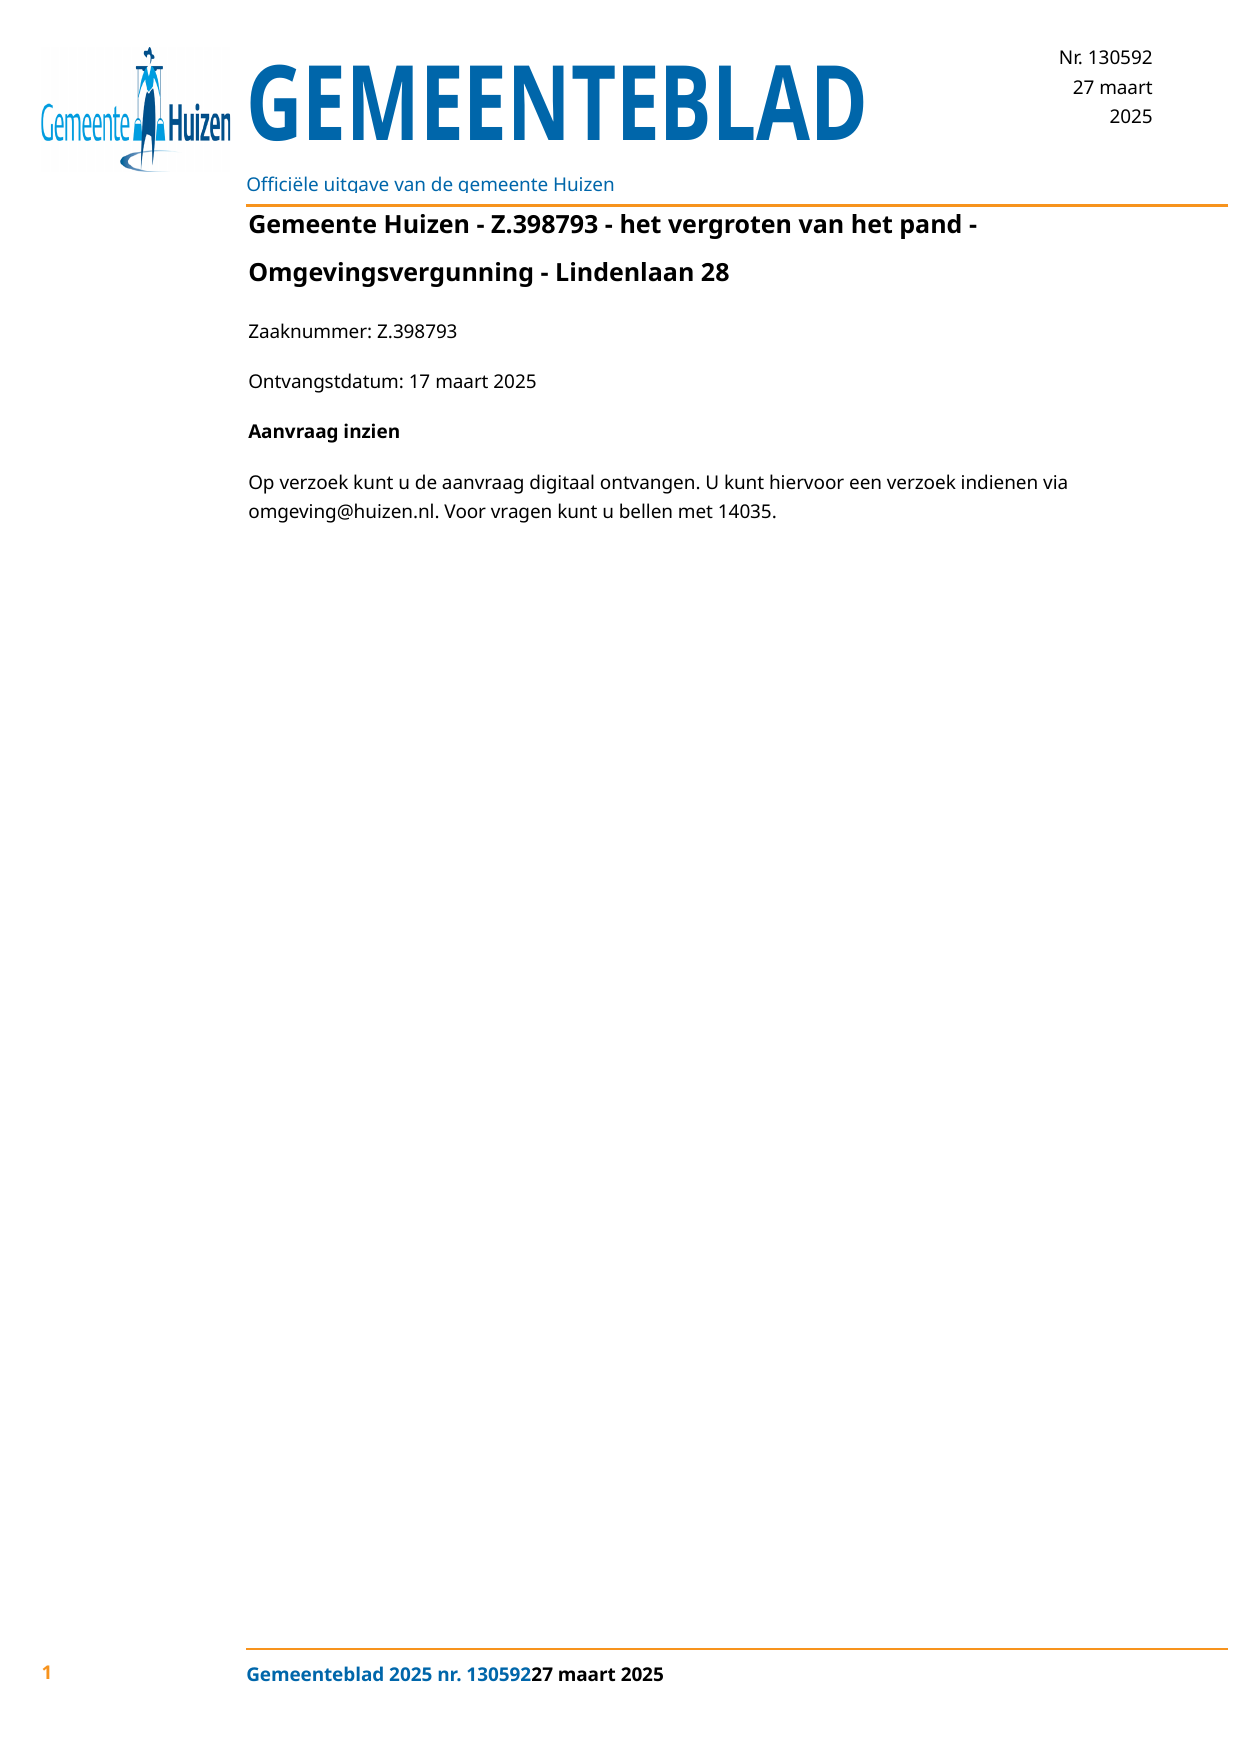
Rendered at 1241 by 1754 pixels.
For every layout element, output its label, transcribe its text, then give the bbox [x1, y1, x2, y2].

picture [41, 47, 231, 172]
text Zaaknummer: Z.398793 [248, 318, 1152, 344]
text Op verzoek kunt u de aanvraag digitaal ontvangen. U kunt hiervoor een verzoek indienen via omgeving@huizen.nl. Voor vragen kunt u bellen met 14035. [248, 469, 1152, 524]
text Gemeente Huizen - Z.398793 - het vergroten van het pand - Omgevingsvergunning - Lindenlaan 28 [248, 207, 1152, 288]
text Aanvraag inzien [248, 419, 1152, 444]
text Ontvangstdatum: 17 maart 2025 [248, 368, 1152, 394]
